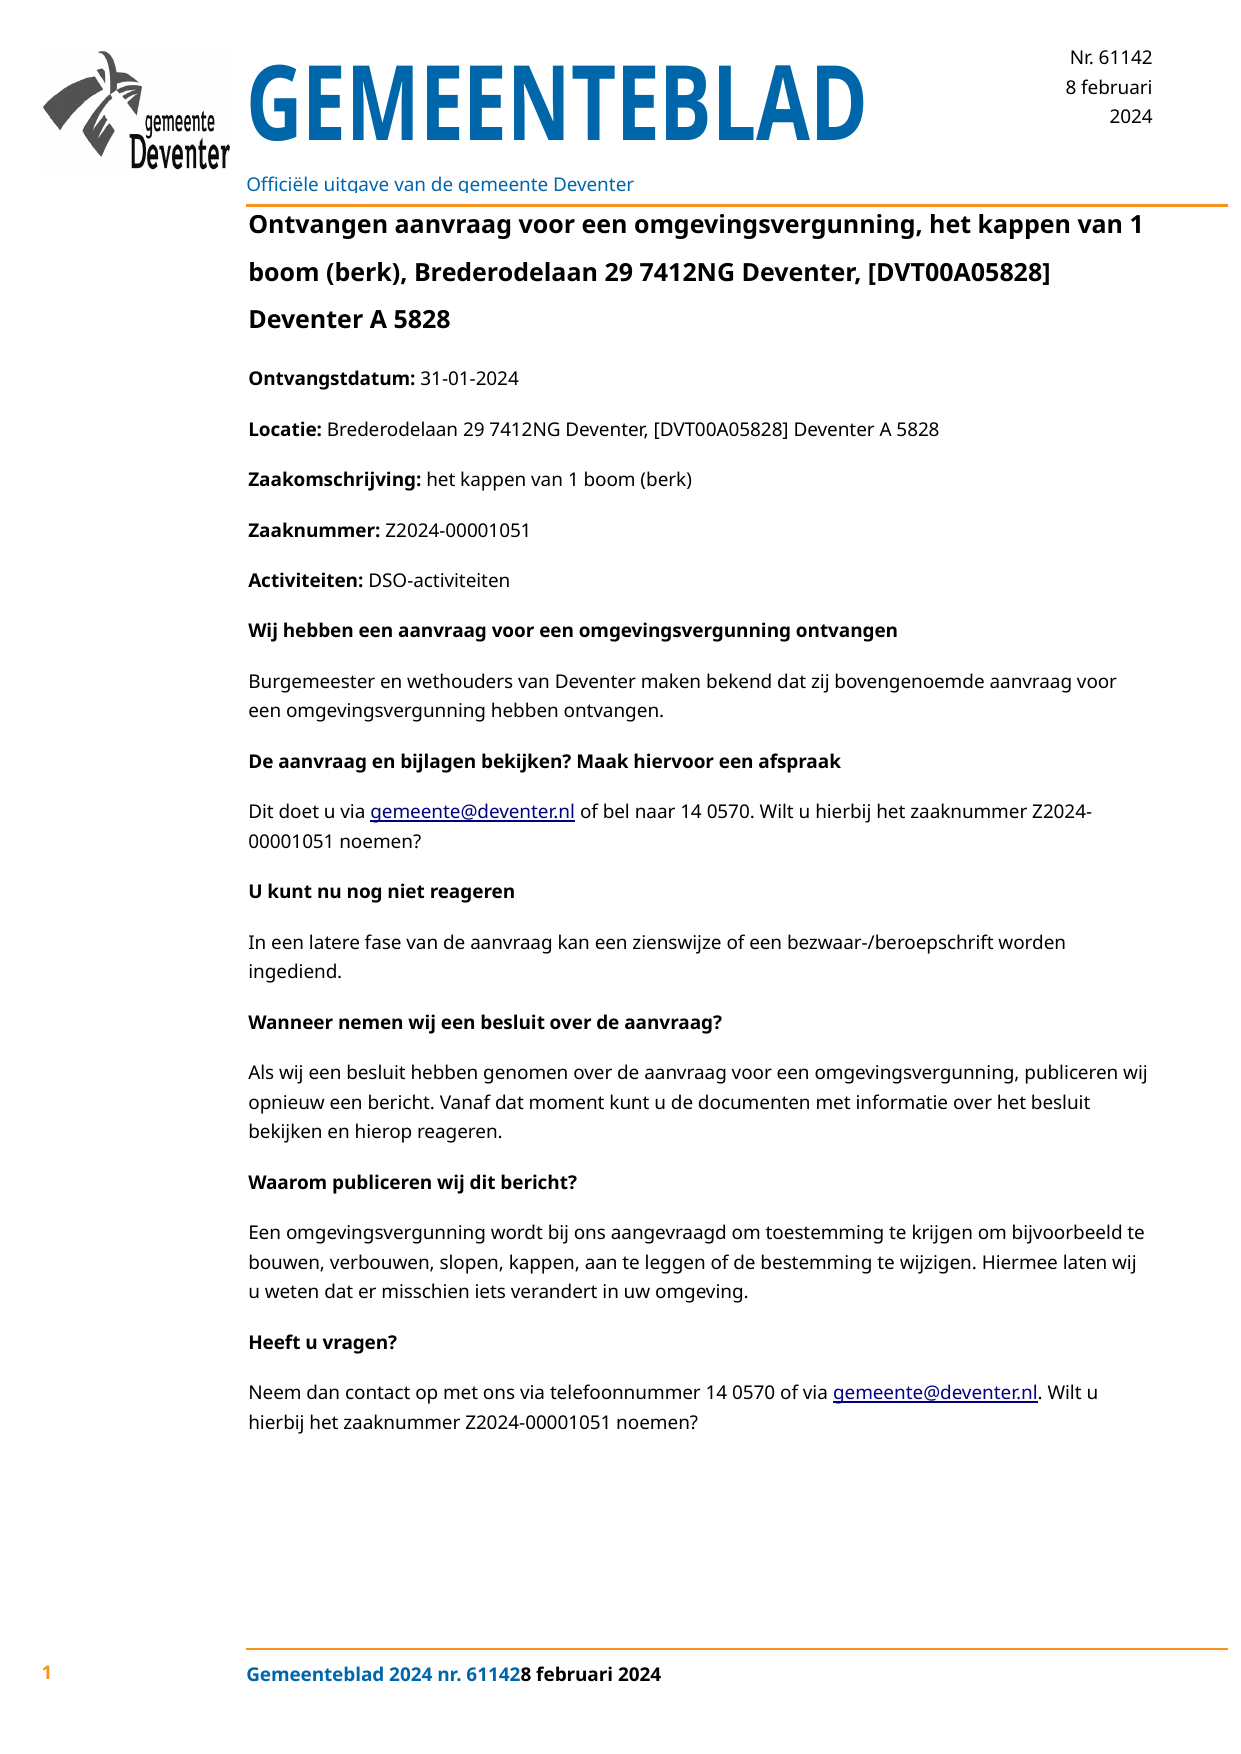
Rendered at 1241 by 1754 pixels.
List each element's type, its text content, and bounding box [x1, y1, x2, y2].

text Dit doet u via gemeente@deventer.nl of bel naar 14 0570. Wilt u hierbij het zaaknummer Z2024-00001051 noemen? [248, 798, 1152, 854]
text Zaaknummer: Z2024-00001051 [248, 517, 1152, 542]
text In een latere fase van de aanvraag kan een zienswijze of een bezwaar-/beroepschrift worden ingediend. [248, 929, 1152, 984]
text Locatie: Brederodelaan 29 7412NG Deventer, [DVT00A05828] Deventer A 5828 [248, 416, 1152, 442]
picture [41, 47, 231, 172]
text Activiteiten: DSO-activiteiten [248, 567, 1152, 593]
text Een omgevingsvergunning wordt bij ons aangevraagd om toestemming te krijgen om bijvoorbeeld te bouwen, verbouwen, slopen, kappen, aan te leggen of de bestemming te wijzigen. Hiermee laten wij u weten dat er misschien iets verandert in uw omgeving. [248, 1219, 1152, 1304]
text Waarom publiceren wij dit bericht? [248, 1169, 1152, 1194]
text U kunt nu nog niet reageren [248, 878, 1152, 904]
text Wanneer nemen wij een besluit over de aanvraag? [248, 1009, 1152, 1034]
text Neem dan contact op met ons via telefoonnummer 14 0570 of via gemeente@deventer.nl. Wilt u hierbij het zaaknummer Z2024-00001051 noemen? [248, 1379, 1152, 1434]
text Als wij een besluit hebben genomen over de aanvraag voor een omgevingsvergunning, publiceren wij opnieuw een bericht. Vanaf dat moment kunt u de documenten met informatie over het besluit bekijken en hierop reageren. [248, 1059, 1152, 1144]
text Burgemeester en wethouders van Deventer maken bekend dat zij bovengenoemde aanvraag voor een omgevingsvergunning hebben ontvangen. [248, 668, 1152, 723]
text Ontvangstdatum: 31-01-2024 [248, 366, 1152, 391]
text Ontvangen aanvraag voor een omgevingsvergunning, het kappen van 1 boom (berk), Brederodelaan 29 7412NG Deventer, [DVT00A05828] Deventer A 5828 [248, 207, 1152, 336]
text Wij hebben een aanvraag voor een omgevingsvergunning ontvangen [248, 618, 1152, 643]
text Zaakomschrijving: het kappen van 1 boom (berk) [248, 466, 1152, 492]
text De aanvraag en bijlagen bekijken? Maak hiervoor een afspraak [248, 748, 1152, 774]
text Heeft u vragen? [248, 1329, 1152, 1354]
